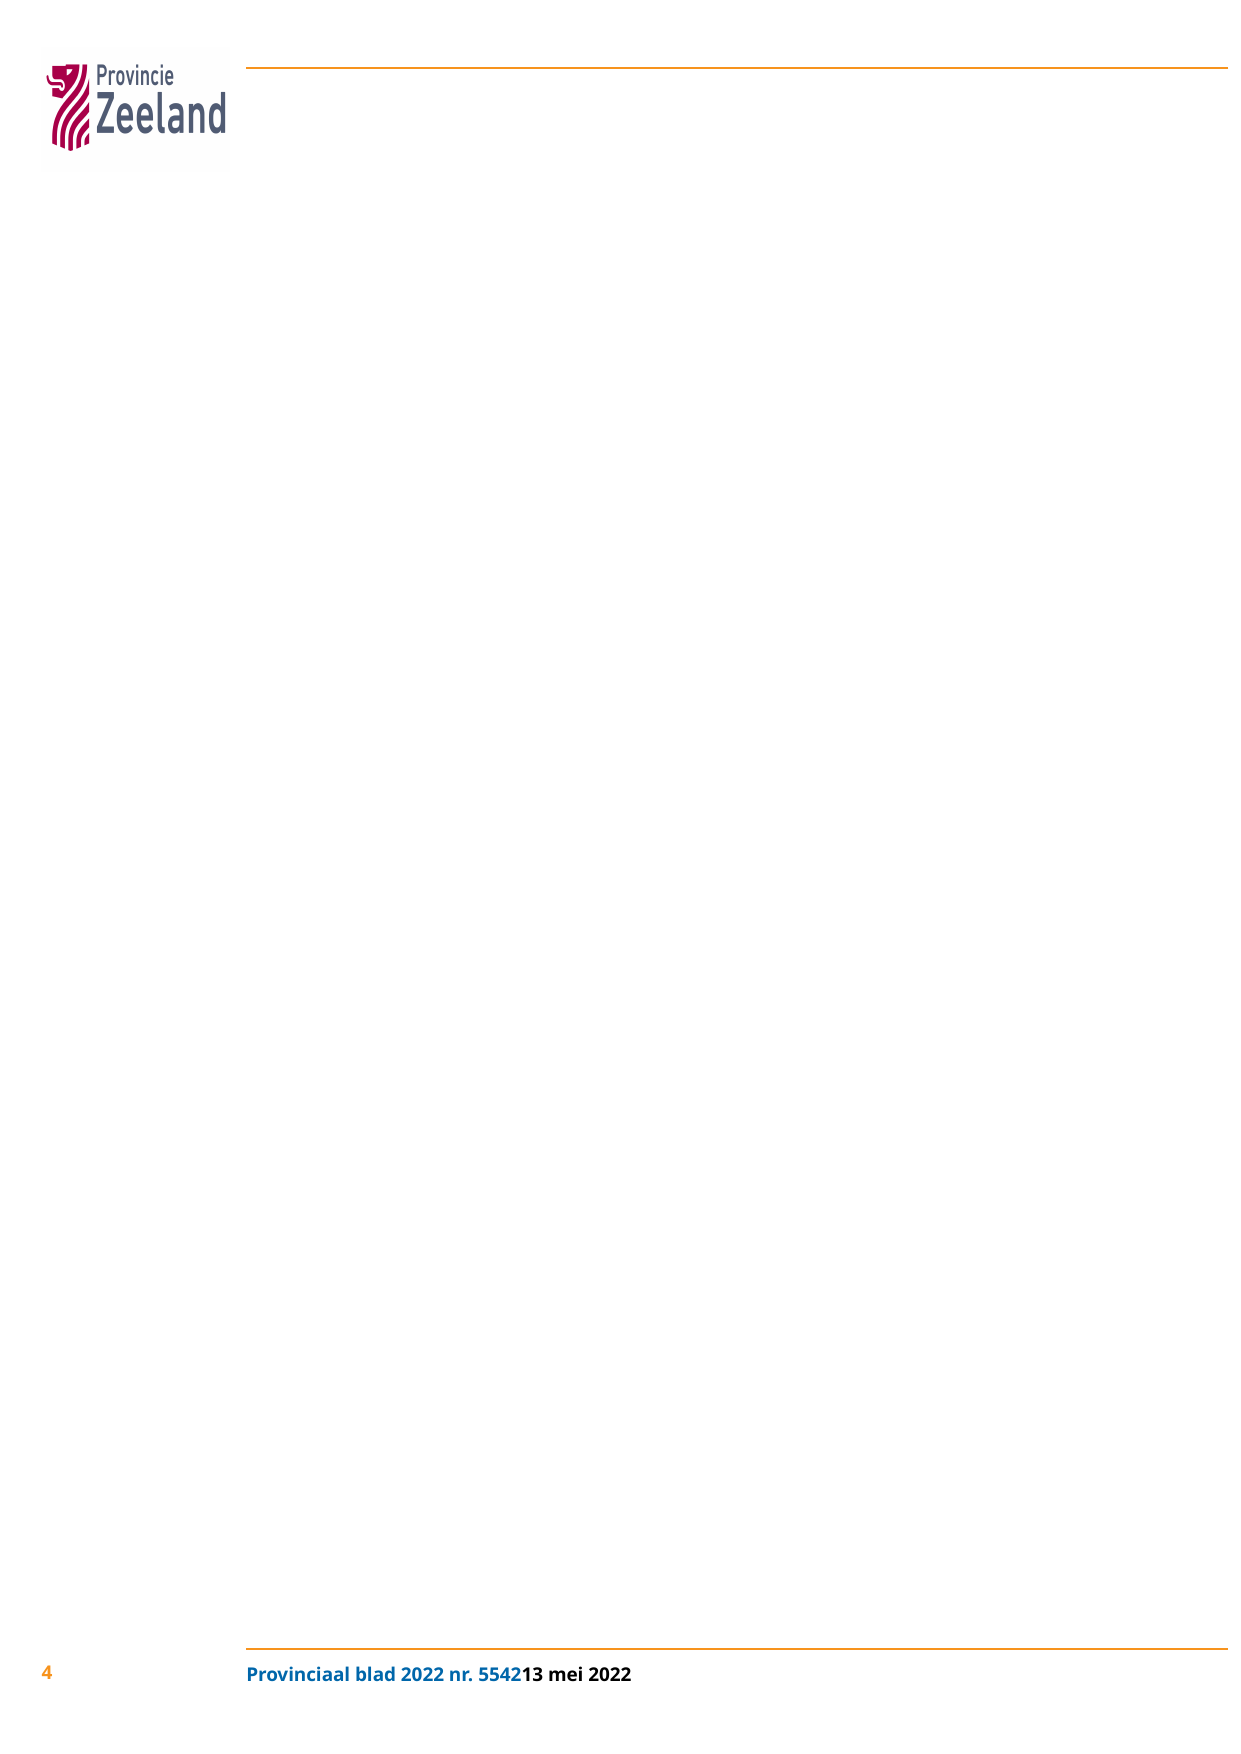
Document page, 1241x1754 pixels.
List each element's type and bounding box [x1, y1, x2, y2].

picture [41, 47, 231, 172]
